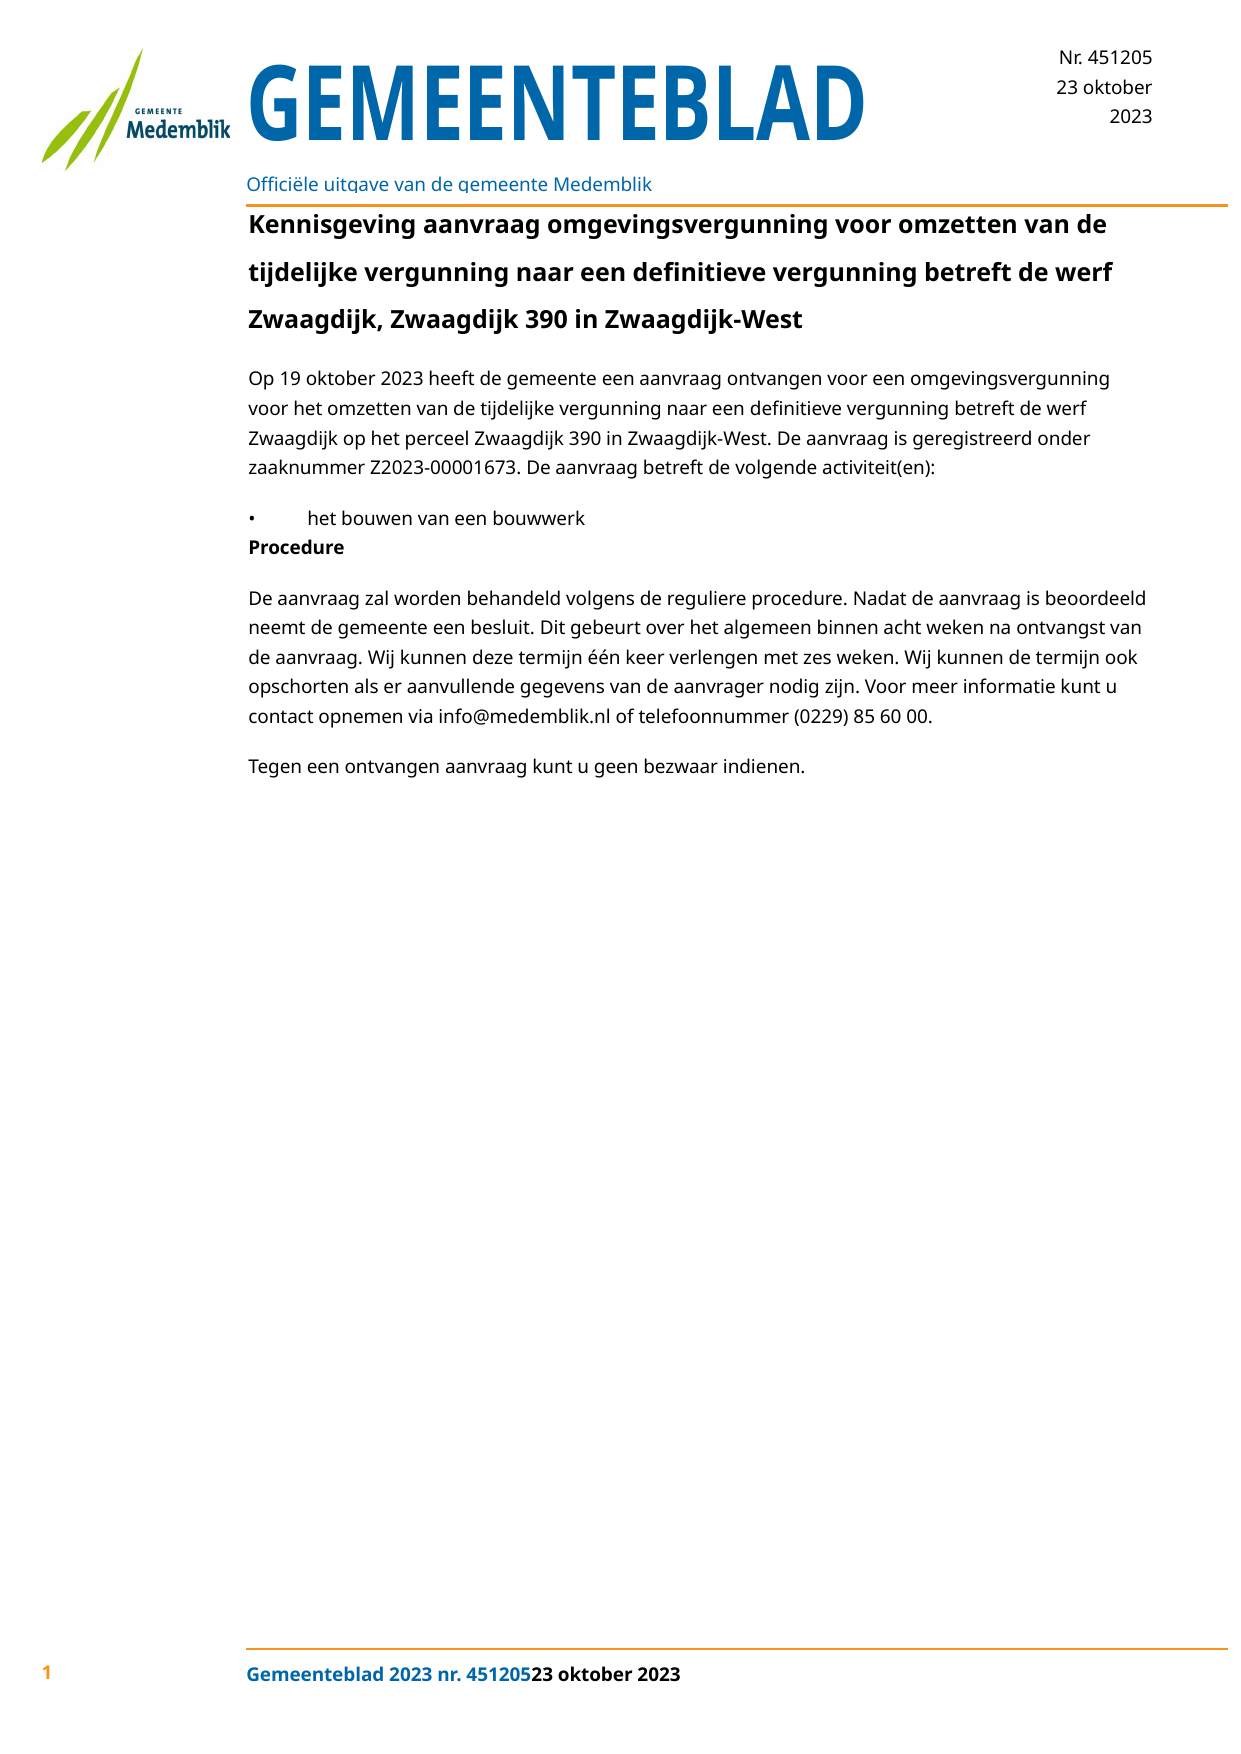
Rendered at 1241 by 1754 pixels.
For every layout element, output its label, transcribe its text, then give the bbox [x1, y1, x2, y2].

text Tegen een ontvangen aanvraag kunt u geen bezwaar indienen. [248, 753, 1152, 779]
list het bouwen van een bouwwerk [248, 505, 1152, 530]
text De aanvraag zal worden behandeld volgens de reguliere procedure. Nadat de aanvraag is beoordeeld neemt de gemeente een besluit. Dit gebeurt over het algemeen binnen acht weken na ontvangst van de aanvraag. Wij kunnen deze termijn één keer verlengen met zes weken. Wij kunnen de termijn ook opschorten als er aanvullende gegevens van de aanvrager nodig zijn. Voor meer informatie kunt u contact opnemen via info@medemblik.nl of telefoonnummer (0229) 85 60 00. [248, 585, 1152, 729]
text Op 19 oktober 2023 heeft de gemeente een aanvraag ontvangen voor een omgevingsvergunning voor het omzetten van de tijdelijke vergunning naar een definitieve vergunning betreft de werf Zwaagdijk op het perceel Zwaagdijk 390 in Zwaagdijk-West. De aanvraag is geregistreerd onder zaaknummer Z2023-00001673. De aanvraag betreft de volgende activiteit(en): [248, 366, 1152, 480]
text Procedure [248, 534, 1152, 560]
picture [41, 47, 231, 172]
text Kennisgeving aanvraag omgevingsvergunning voor omzetten van de tijdelijke vergunning naar een definitieve vergunning betreft de werf Zwaagdijk, Zwaagdijk 390 in Zwaagdijk-West [248, 207, 1152, 336]
